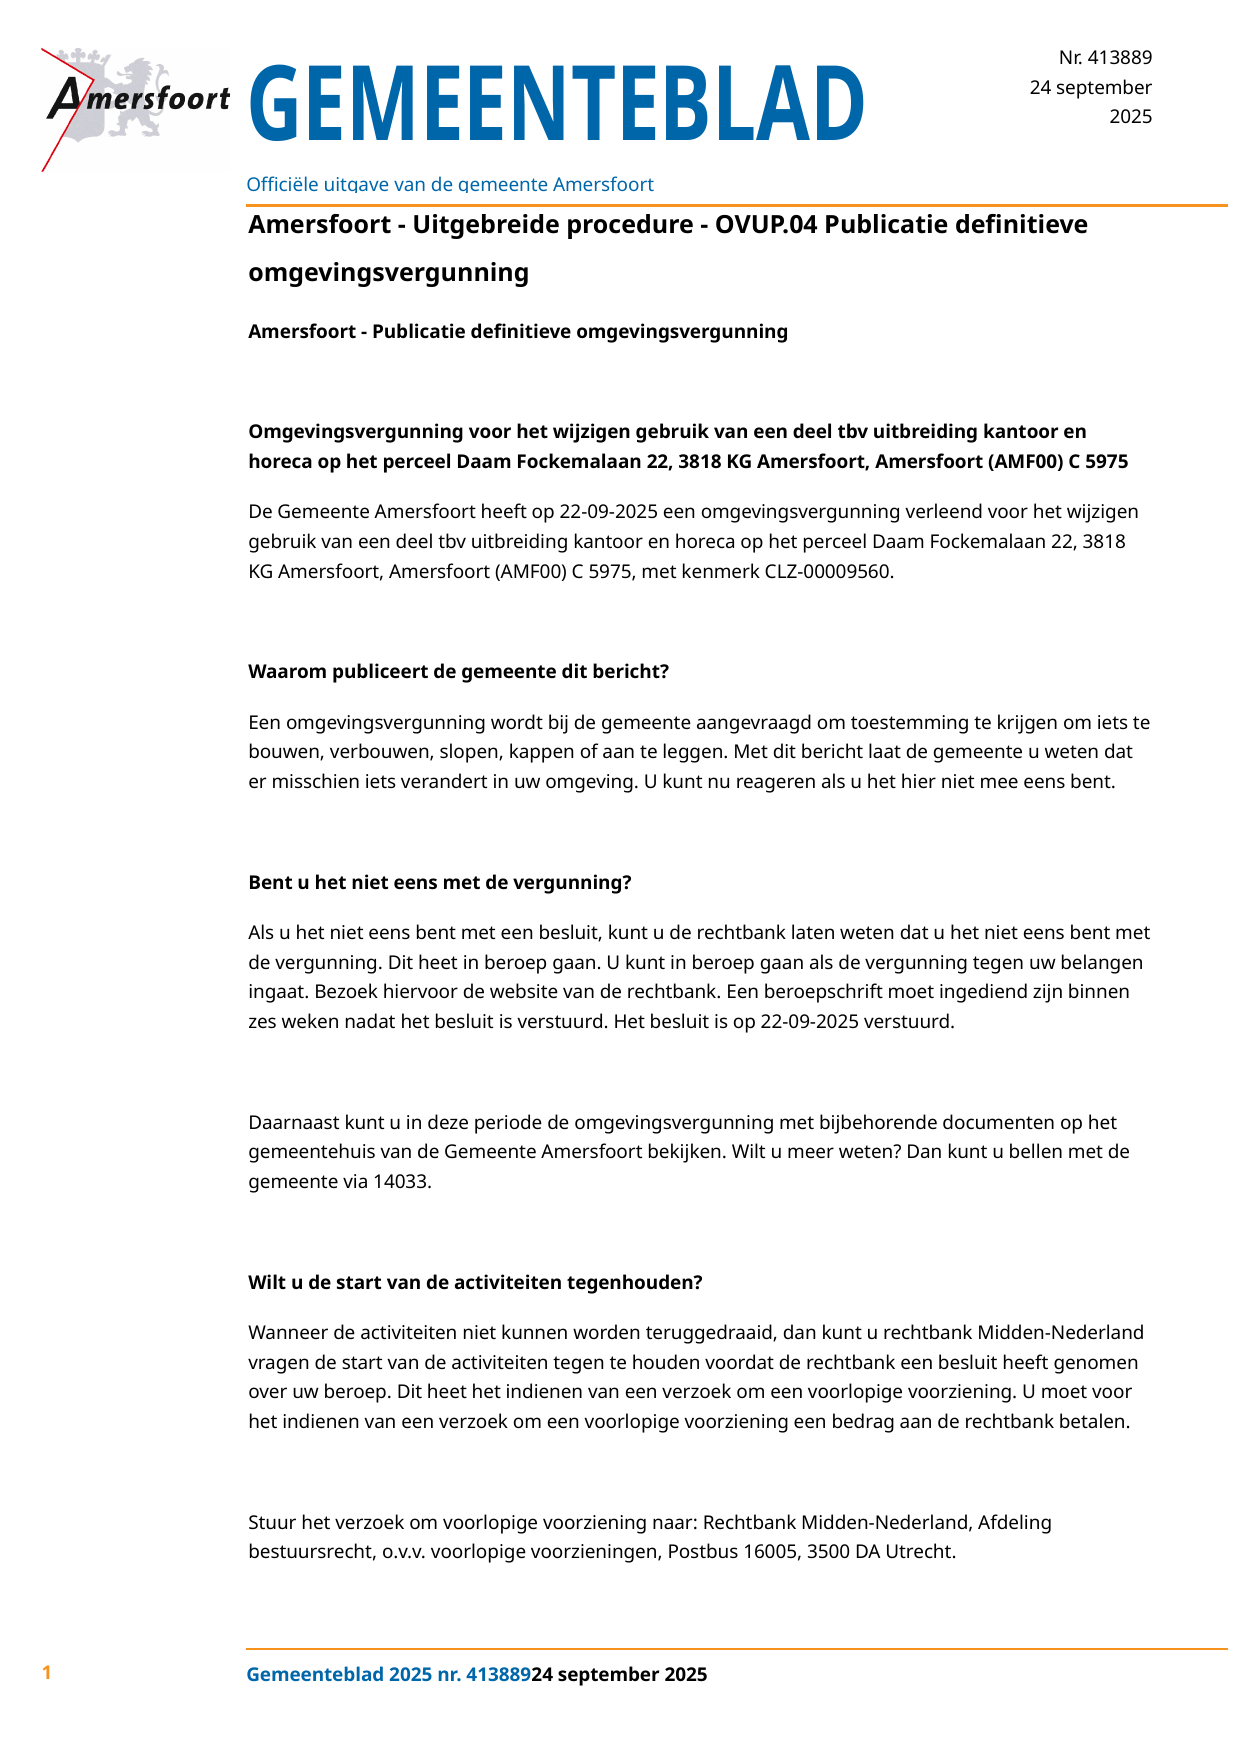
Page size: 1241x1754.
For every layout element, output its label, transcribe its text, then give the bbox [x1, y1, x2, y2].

text De Gemeente Amersfoort heeft op 22-09-2025 een omgevingsvergunning verleend voor het wijzigen gebruik van een deel tbv uitbreiding kantoor en horeca op het perceel Daam Fockemalaan 22, 3818 KG Amersfoort, Amersfoort (AMF00) C 5975, met kenmerk CLZ-00009560. [248, 499, 1152, 584]
text Stuur het verzoek om voorlopige voorziening naar: Rechtbank Midden-Nederland, Afdeling bestuursrecht, o.v.v. voorlopige voorzieningen, Postbus 16005, 3500 DA Utrecht. [248, 1509, 1152, 1564]
text Bent u het niet eens met de vergunning? [248, 869, 1152, 895]
text Waarom publiceert de gemeente dit bericht? [248, 659, 1152, 684]
text Een omgevingsvergunning wordt bij de gemeente aangevraagd om toestemming te krijgen om iets te bouwen, verbouwen, slopen, kappen of aan te leggen. Met dit bericht laat de gemeente u weten dat er misschien iets verandert in uw omgeving. U kunt nu reageren als u het hier niet mee eens bent. [248, 709, 1152, 794]
text Wanneer de activiteiten niet kunnen worden teruggedraaid, dan kunt u rechtbank Midden-Nederland vragen de start van de activiteiten tegen te houden voordat de rechtbank een besluit heeft genomen over uw beroep. Dit heet het indienen van een verzoek om een voorlopige voorziening. U moet voor het indienen van een verzoek om een voorlopige voorziening een bedrag aan de rechtbank betalen. [248, 1319, 1152, 1434]
text Amersfoort - Uitgebreide procedure - OVUP.04 Publicatie definitieve omgevingsvergunning [248, 207, 1152, 288]
text Amersfoort - Publicatie definitieve omgevingsvergunning [248, 318, 1152, 344]
picture [41, 47, 231, 172]
text Daarnaast kunt u in deze periode de omgevingsvergunning met bijbehorende documenten op het gemeentehuis van de Gemeente Amersfoort bekijken. Wilt u meer weten? Dan kunt u bellen met de gemeente via 14033. [248, 1109, 1152, 1194]
text Wilt u de start van de activiteiten tegenhouden? [248, 1269, 1152, 1295]
text Als u het niet eens bent met een besluit, kunt u de rechtbank laten weten dat u het niet eens bent met de vergunning. Dit heet in beroep gaan. U kunt in beroep gaan als de vergunning tegen uw belangen ingaat. Bezoek hiervoor de website van de rechtbank. Een beroepschrift moet ingediend zijn binnen zes weken nadat het besluit is verstuurd. Het besluit is op 22-09-2025 verstuurd. [248, 919, 1152, 1034]
text Omgevingsvergunning voor het wijzigen gebruik van een deel tbv uitbreiding kantoor en horeca op het perceel Daam Fockemalaan 22, 3818 KG Amersfoort, Amersfoort (AMF00) C 5975 [248, 419, 1152, 474]
